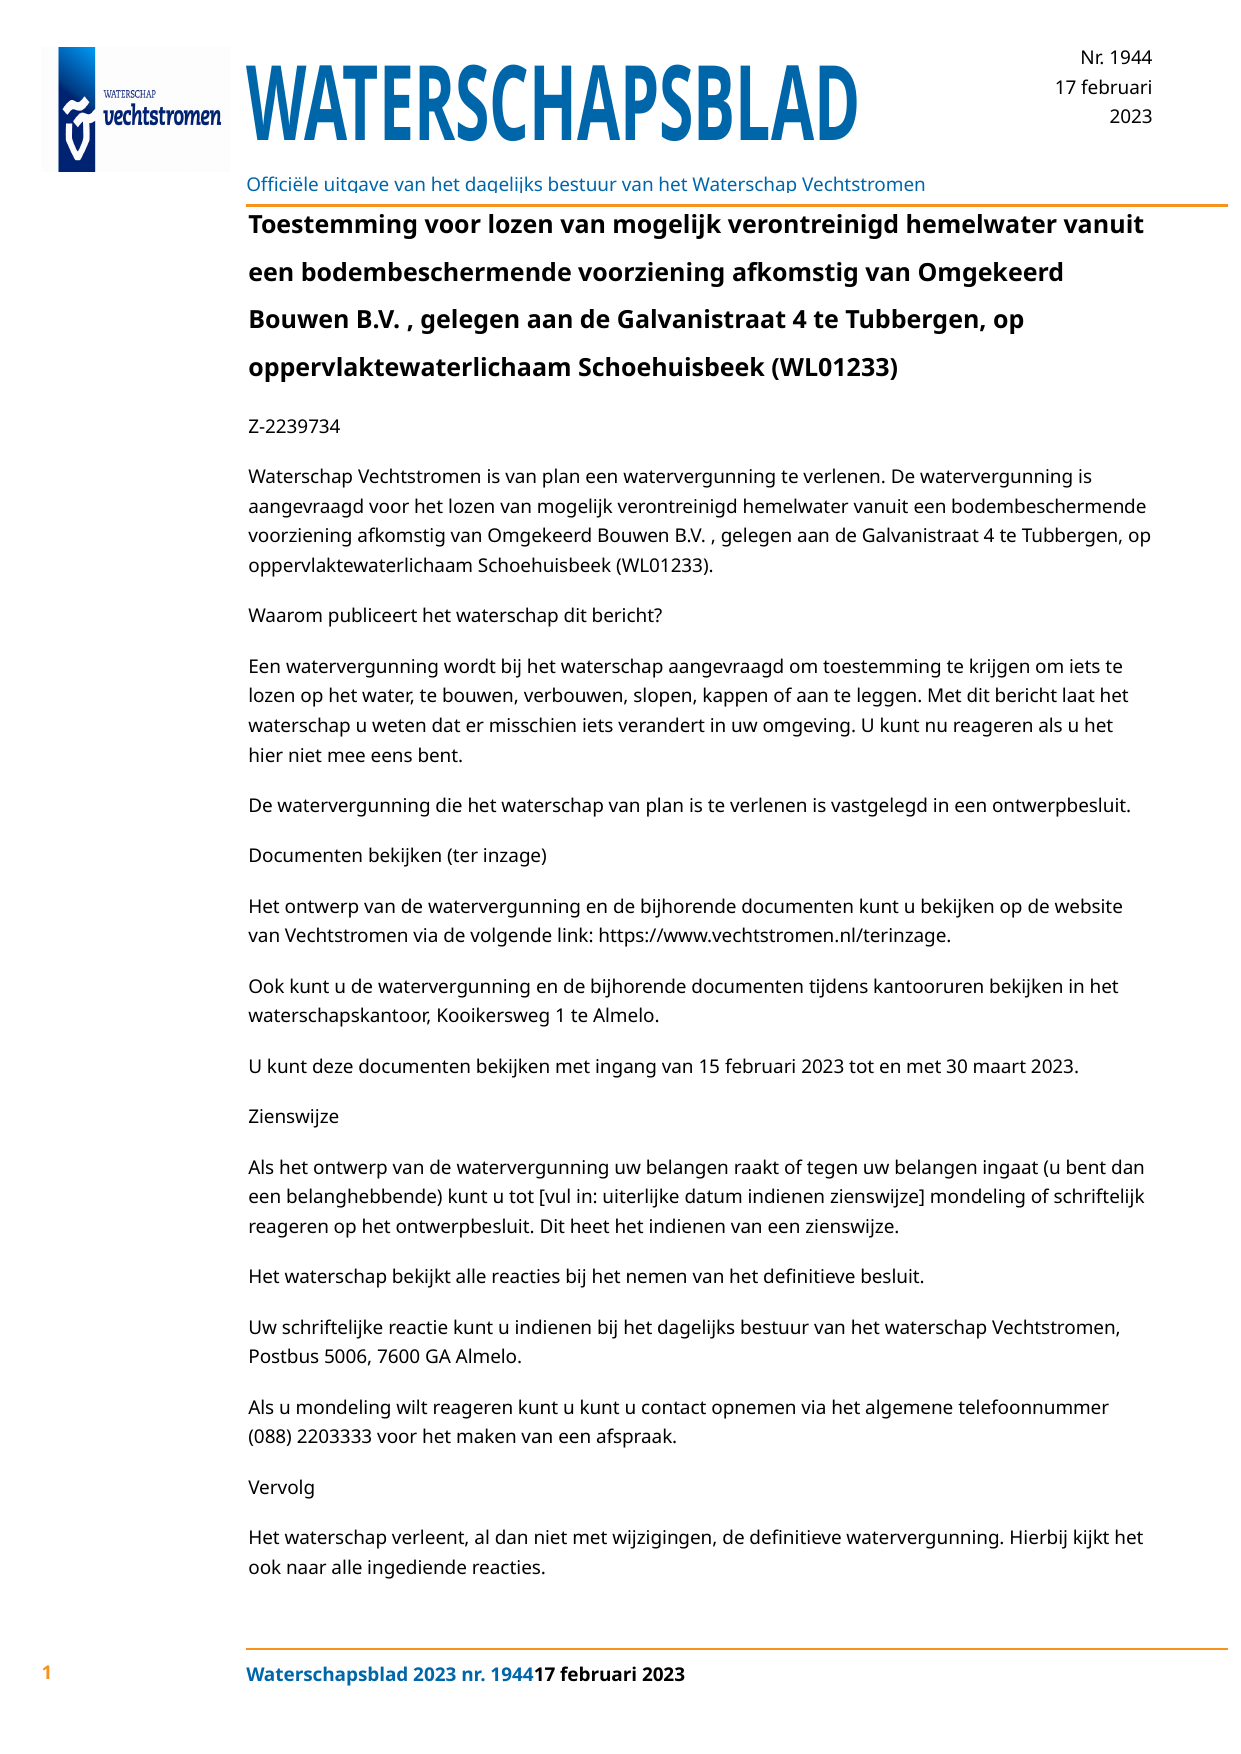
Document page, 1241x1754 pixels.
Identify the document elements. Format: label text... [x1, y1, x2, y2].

text Waterschap Vechtstromen is van plan een watervergunning te verlenen. De watervergunning is aangevraagd voor het lozen van mogelijk verontreinigd hemelwater vanuit een bodembeschermende voorziening afkomstig van Omgekeerd Bouwen B.V. , gelegen aan de Galvanistraat 4 te Tubbergen, op oppervlaktewaterlichaam Schoehuisbeek (WL01233). [248, 463, 1152, 578]
text Het waterschap bekijkt alle reacties bij het nemen van het definitieve besluit. [248, 1263, 1152, 1289]
text Als het ontwerp van de watervergunning uw belangen raakt of tegen uw belangen ingaat (u bent dan een belanghebbende) kunt u tot [vul in: uiterlijke datum indienen zienswijze] mondeling of schriftelijk reageren op het ontwerpbesluit. Dit heet het indienen van een zienswijze. [248, 1154, 1152, 1239]
text Waarom publiceert het waterschap dit bericht? [248, 603, 1152, 628]
text Als u mondeling wilt reageren kunt u kunt u contact opnemen via het algemene telefoonnummer (088) 2203333 voor het maken van een afspraak. [248, 1394, 1152, 1449]
text Uw schriftelijke reactie kunt u indienen bij het dagelijks bestuur van het waterschap Vechtstromen, Postbus 5006, 7600 GA Almelo. [248, 1314, 1152, 1369]
picture [41, 47, 231, 172]
text Een watervergunning wordt bij het waterschap aangevraagd om toestemming te krijgen om iets te lozen op het water, te bouwen, verbouwen, slopen, kappen of aan te leggen. Met dit bericht laat het waterschap u weten dat er misschien iets verandert in uw omgeving. U kunt nu reageren als u het hier niet mee eens bent. [248, 653, 1152, 768]
text Z-2239734 [248, 413, 1152, 439]
text Documenten bekijken (ter inzage) [248, 843, 1152, 868]
text Het ontwerp van de watervergunning en de bijhorende documenten kunt u bekijken op de website van Vechtstromen via de volgende link: https://www.vechtstromen.nl/terinzage. [248, 893, 1152, 948]
text Vervolg [248, 1474, 1152, 1500]
text Ook kunt u de watervergunning en de bijhorende documenten tijdens kantooruren bekijken in het waterschapskantoor, Kooikersweg 1 te Almelo. [248, 973, 1152, 1028]
text Toestemming voor lozen van mogelijk verontreinigd hemelwater vanuit een bodembeschermende voorziening afkomstig van Omgekeerd Bouwen B.V. , gelegen aan de Galvanistraat 4 te Tubbergen, op oppervlaktewaterlichaam Schoehuisbeek (WL01233) [248, 207, 1152, 384]
text U kunt deze documenten bekijken met ingang van 15 februari 2023 tot en met 30 maart 2023. [248, 1053, 1152, 1079]
text De watervergunning die het waterschap van plan is te verlenen is vastgelegd in een ontwerpbesluit. [248, 792, 1152, 818]
text Zienswijze [248, 1103, 1152, 1129]
text Het waterschap verleent, al dan niet met wijzigingen, de definitieve watervergunning. Hierbij kijkt het ook naar alle ingediende reacties. [248, 1524, 1152, 1580]
